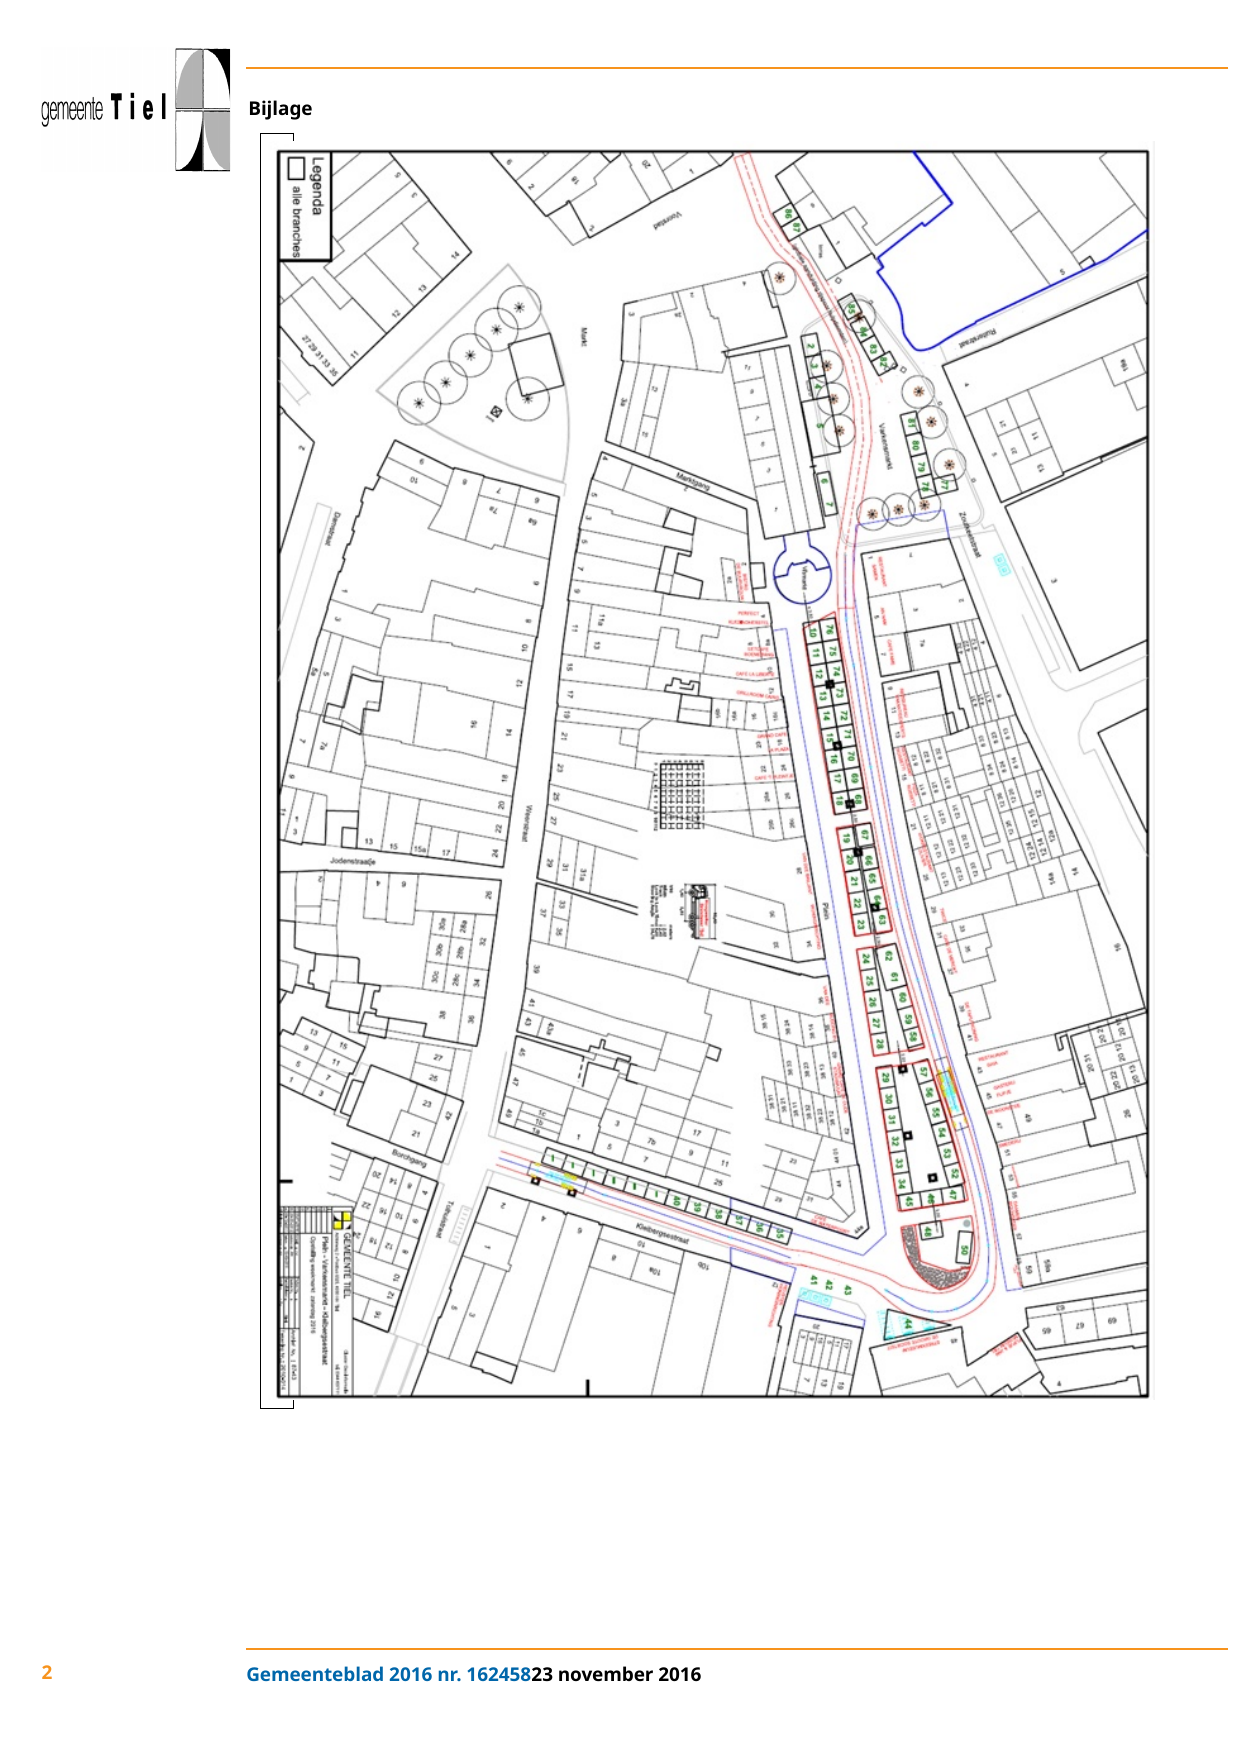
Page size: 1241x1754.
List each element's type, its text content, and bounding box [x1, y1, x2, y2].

text Bijlage [248, 95, 1152, 121]
picture [268, 141, 1155, 1400]
picture [41, 47, 231, 172]
